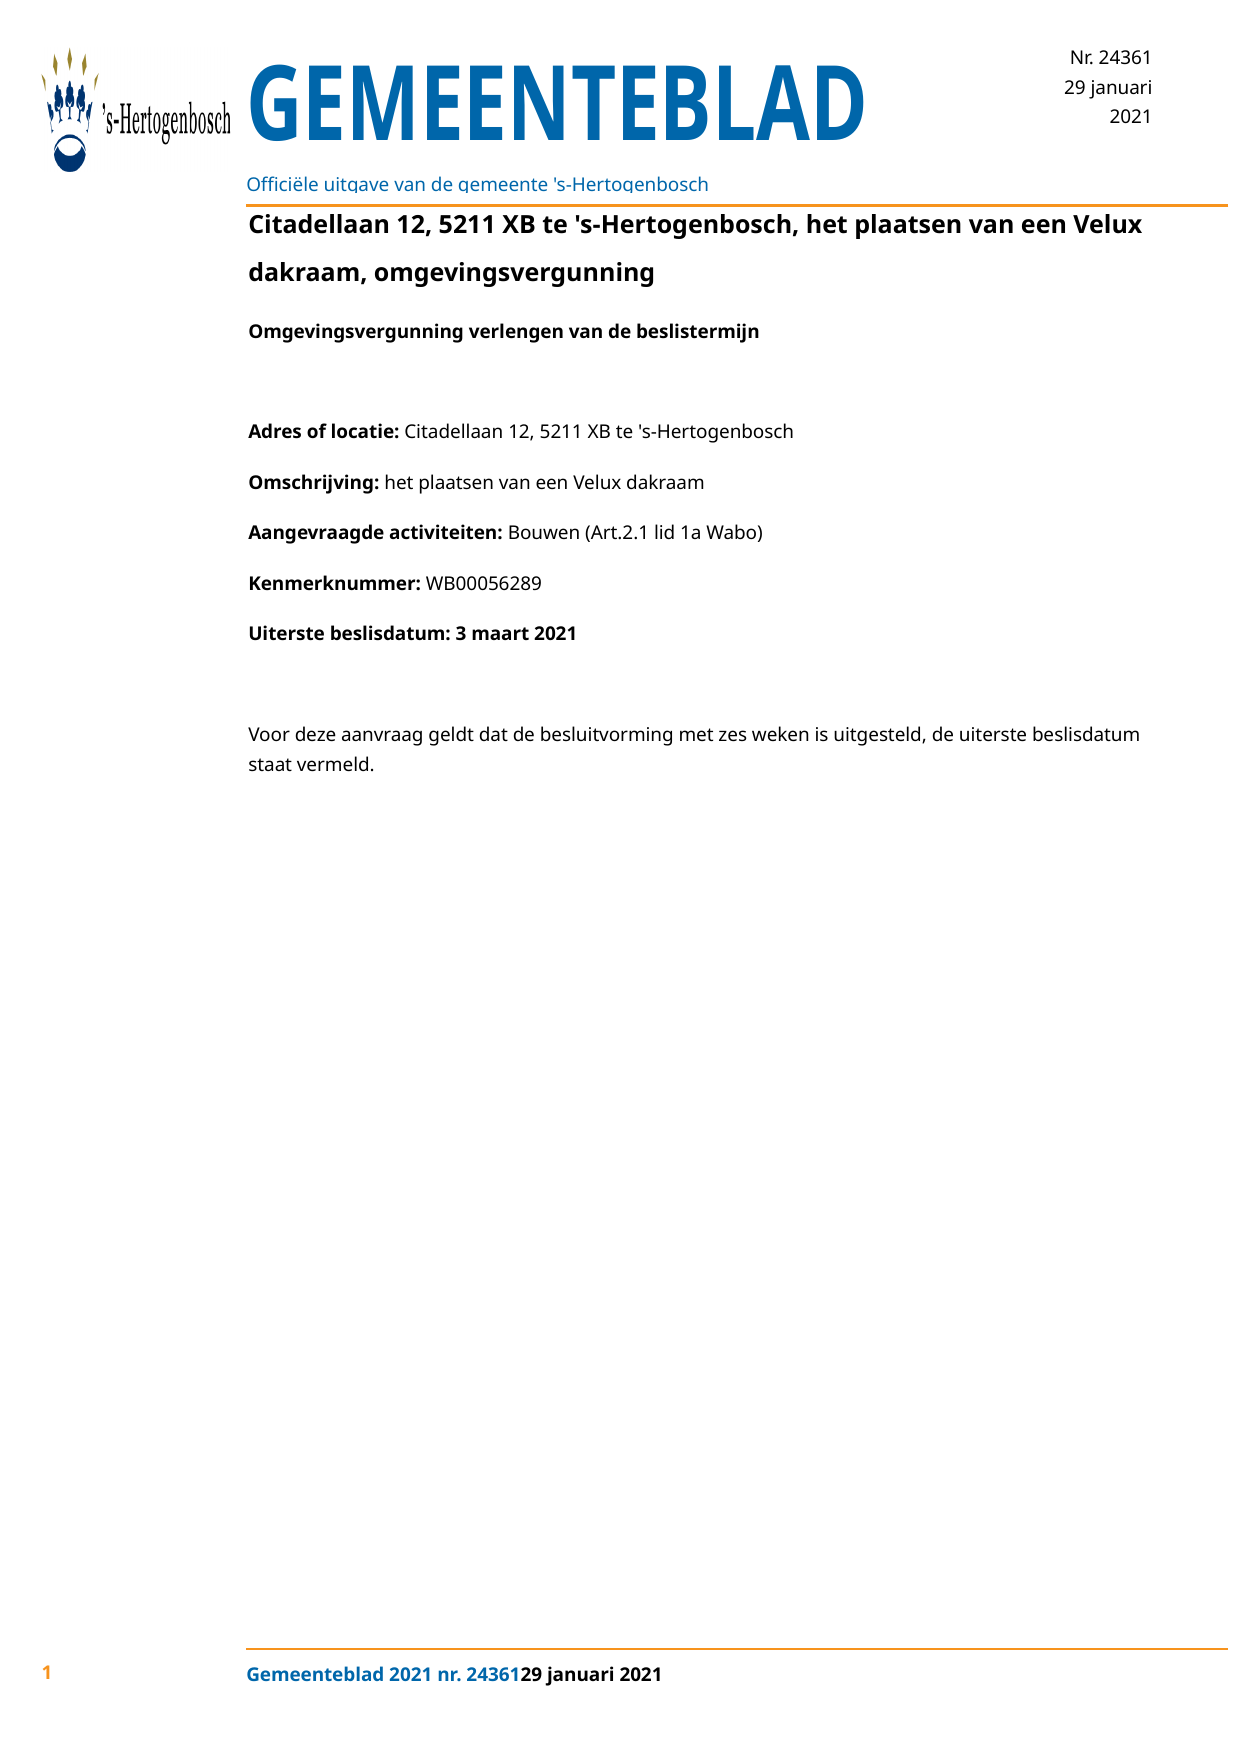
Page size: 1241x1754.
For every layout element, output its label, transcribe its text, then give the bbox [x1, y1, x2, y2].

text Uiterste beslisdatum: 3 maart 2021 [248, 620, 1152, 646]
text Voor deze aanvraag geldt dat de besluitvorming met zes weken is uitgesteld, de uiterste beslisdatum staat vermeld. [248, 721, 1152, 777]
text Omgevingsvergunning verlengen van de beslistermijn [248, 318, 1152, 344]
text Adres of locatie: Citadellaan 12, 5211 XB te 's-Hertogenbosch [248, 419, 1152, 444]
text Citadellaan 12, 5211 XB te 's-Hertogenbosch, het plaatsen van een Velux dakraam, omgevingsvergunning [248, 207, 1152, 288]
text Kenmerknummer: WB00056289 [248, 570, 1152, 596]
text Omschrijving: het plaatsen van een Velux dakraam [248, 469, 1152, 495]
text Aangevraagde activiteiten: Bouwen (Art.2.1 lid 1a Wabo) [248, 519, 1152, 545]
picture [41, 47, 231, 172]
